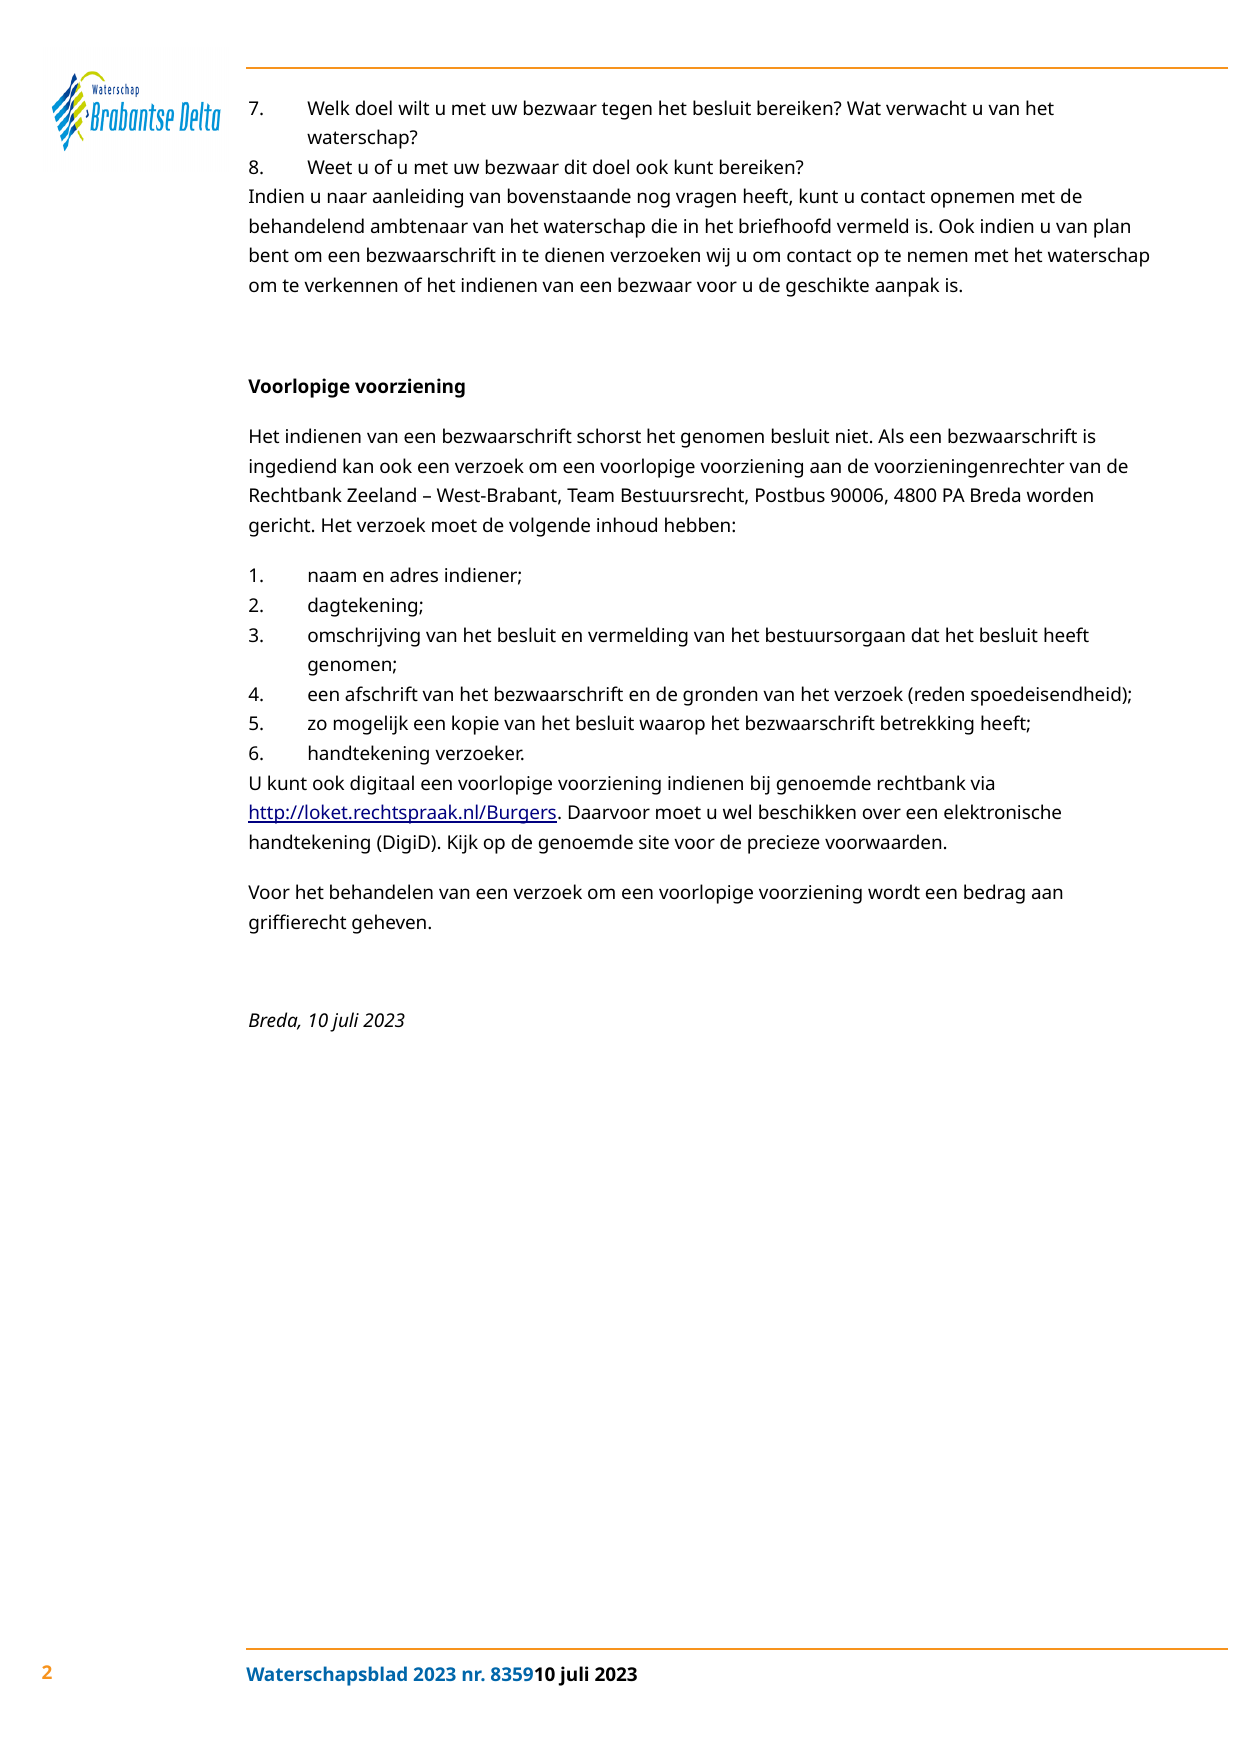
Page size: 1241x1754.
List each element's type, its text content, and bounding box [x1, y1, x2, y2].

list zo mogelijk een kopie van het besluit waarop het bezwaarschrift betrekking heeft; [248, 711, 1152, 736]
list dagtekening; [248, 592, 1152, 618]
text Voorlopige voorziening [248, 373, 1152, 399]
text Voor het behandelen van een verzoek om een voorlopige voorziening wordt een bedrag aan griffierecht geheven. [248, 879, 1152, 935]
text Breda, 10 juli 2023 [248, 1007, 1152, 1033]
list naam en adres indiener; [248, 563, 1152, 588]
text Indien u naar aanleiding van bovenstaande nog vragen heeft, kunt u contact opnemen met de behandelend ambtenaar van het waterschap die in het briefhoofd vermeld is. Ook indien u van plan bent om een bezwaarschrift in te dienen verzoeken wij u om contact op te nemen met het waterschap om te verkennen of het indienen van een bezwaar voor u de geschikte aanpak is. [248, 183, 1152, 298]
list handtekening verzoeker. [248, 740, 1152, 766]
list Weet u of u met uw bezwaar dit doel ook kunt bereiken? [248, 154, 1152, 180]
picture [41, 47, 231, 172]
text Het indienen van een bezwaarschrift schorst het genomen besluit niet. Als een bezwaarschrift is ingediend kan ook een verzoek om een voorlopige voorziening aan de voorzieningenrechter van de Rechtbank Zeeland – West-Brabant, Team Bestuursrecht, Postbus 90006, 4800 PA Breda worden gericht. Het verzoek moet de volgende inhoud hebben: [248, 423, 1152, 538]
list Welk doel wilt u met uw bezwaar tegen het besluit bereiken? Wat verwacht u van het waterschap? [248, 95, 1152, 150]
text U kunt ook digitaal een voorlopige voorziening indienen bij genoemde rechtbank via http://loket.rechtspraak.nl/Burgers. Daarvoor moet u wel beschikken over een elektronische handtekening (DigiD). Kijk op de genoemde site voor de precieze voorwaarden. [248, 770, 1152, 855]
list een afschrift van het bezwaarschrift en de gronden van het verzoek (reden spoedeisendheid); [248, 681, 1152, 707]
list omschrijving van het besluit en vermelding van het bestuursorgaan dat het besluit heeft genomen; [248, 622, 1152, 677]
